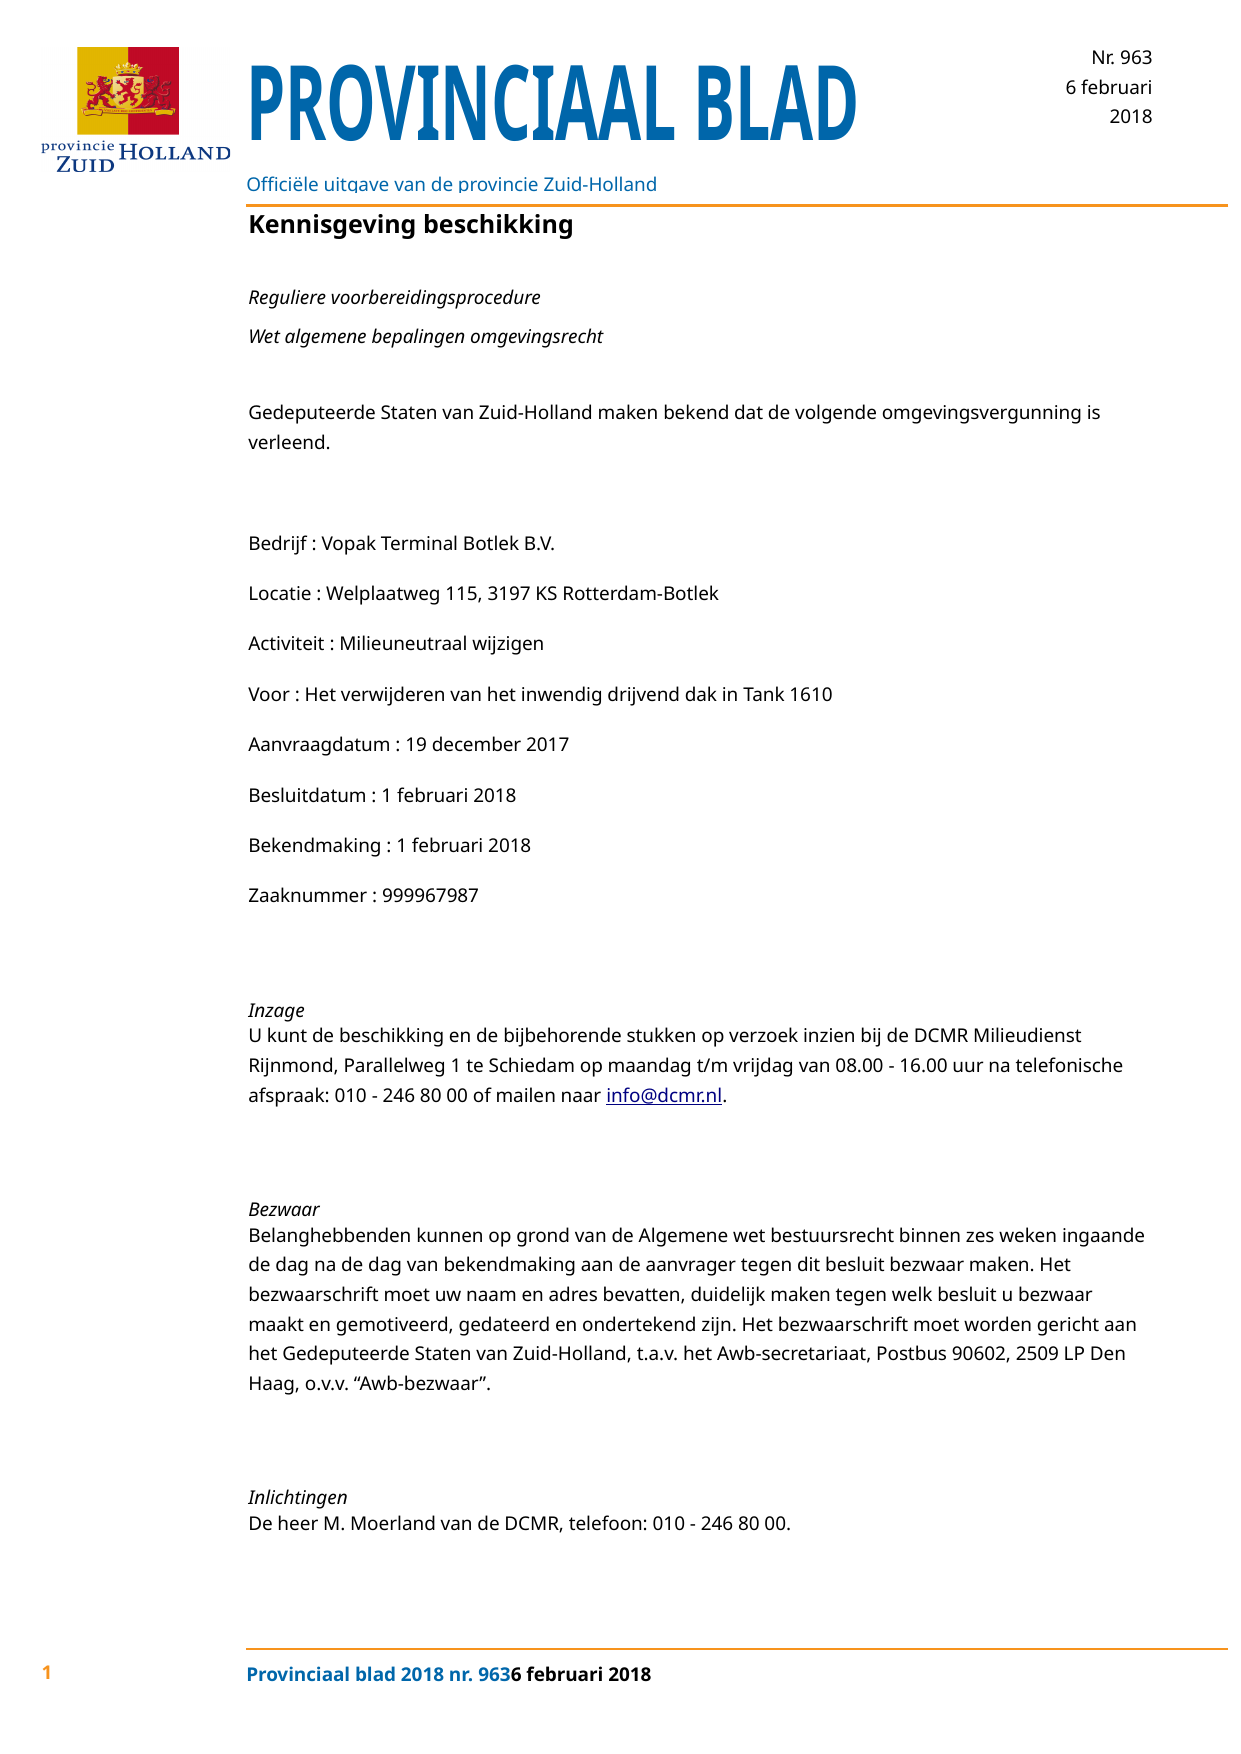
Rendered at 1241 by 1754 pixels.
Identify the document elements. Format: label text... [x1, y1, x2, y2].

text Aanvraagdatum : 19 december 2017 [248, 731, 1152, 757]
text Voor : Het verwijderen van het inwendig drijvend dak in Tank 1610 [248, 681, 1152, 707]
text Gedeputeerde Staten van Zuid-Holland maken bekend dat de volgende omgevingsvergunning is verleend. [248, 399, 1152, 454]
text De heer M. Moerland van de DCMR, telefoon: 010 - 246 80 00. [248, 1510, 1152, 1536]
text U kunt de beschikking en de bijbehorende stukken op verzoek inzien bij de DCMR Milieudienst Rijnmond, Parallelweg 1 te Schiedam op maandag t/m vrijdag van 08.00 - 16.00 uur na telefonische afspraak: 010 - 246 80 00 of mailen naar info@dcmr.nl. [248, 1023, 1152, 1108]
picture [41, 47, 231, 172]
text Zaaknummer : 999967987 [248, 883, 1152, 908]
text Bezwaar [248, 1196, 1152, 1222]
text Bedrijf : Vopak Terminal Botlek B.V. [248, 530, 1152, 555]
text Reguliere voorbereidingsprocedure [248, 284, 1152, 309]
text Bekendmaking : 1 februari 2018 [248, 832, 1152, 858]
text Kennisgeving beschikking [248, 207, 1152, 241]
text Inzage [248, 997, 1152, 1023]
text Inlichtingen [248, 1484, 1152, 1510]
text Wet algemene bepalingen omgevingsrecht [248, 323, 1152, 349]
text Belanghebbenden kunnen op grond van de Algemene wet bestuursrecht binnen zes weken ingaande de dag na de dag van bekendmaking aan de aanvrager tegen dit besluit bezwaar maken. Het bezwaarschrift moet uw naam en adres bevatten, duidelijk maken tegen welk besluit u bezwaar maakt en gemotiveerd, gedateerd en ondertekend zijn. Het bezwaarschrift moet worden gericht aan het Gedeputeerde Staten van Zuid-Holland, t.a.v. het Awb-secretariaat, Postbus 90602, 2509 LP Den Haag, o.v.v. “Awb-bezwaar”. [248, 1222, 1152, 1396]
text Locatie : Welplaatweg 115, 3197 KS Rotterdam-Botlek [248, 580, 1152, 606]
text Besluitdatum : 1 februari 2018 [248, 782, 1152, 807]
text Activiteit : Milieuneutraal wijzigen [248, 631, 1152, 656]
